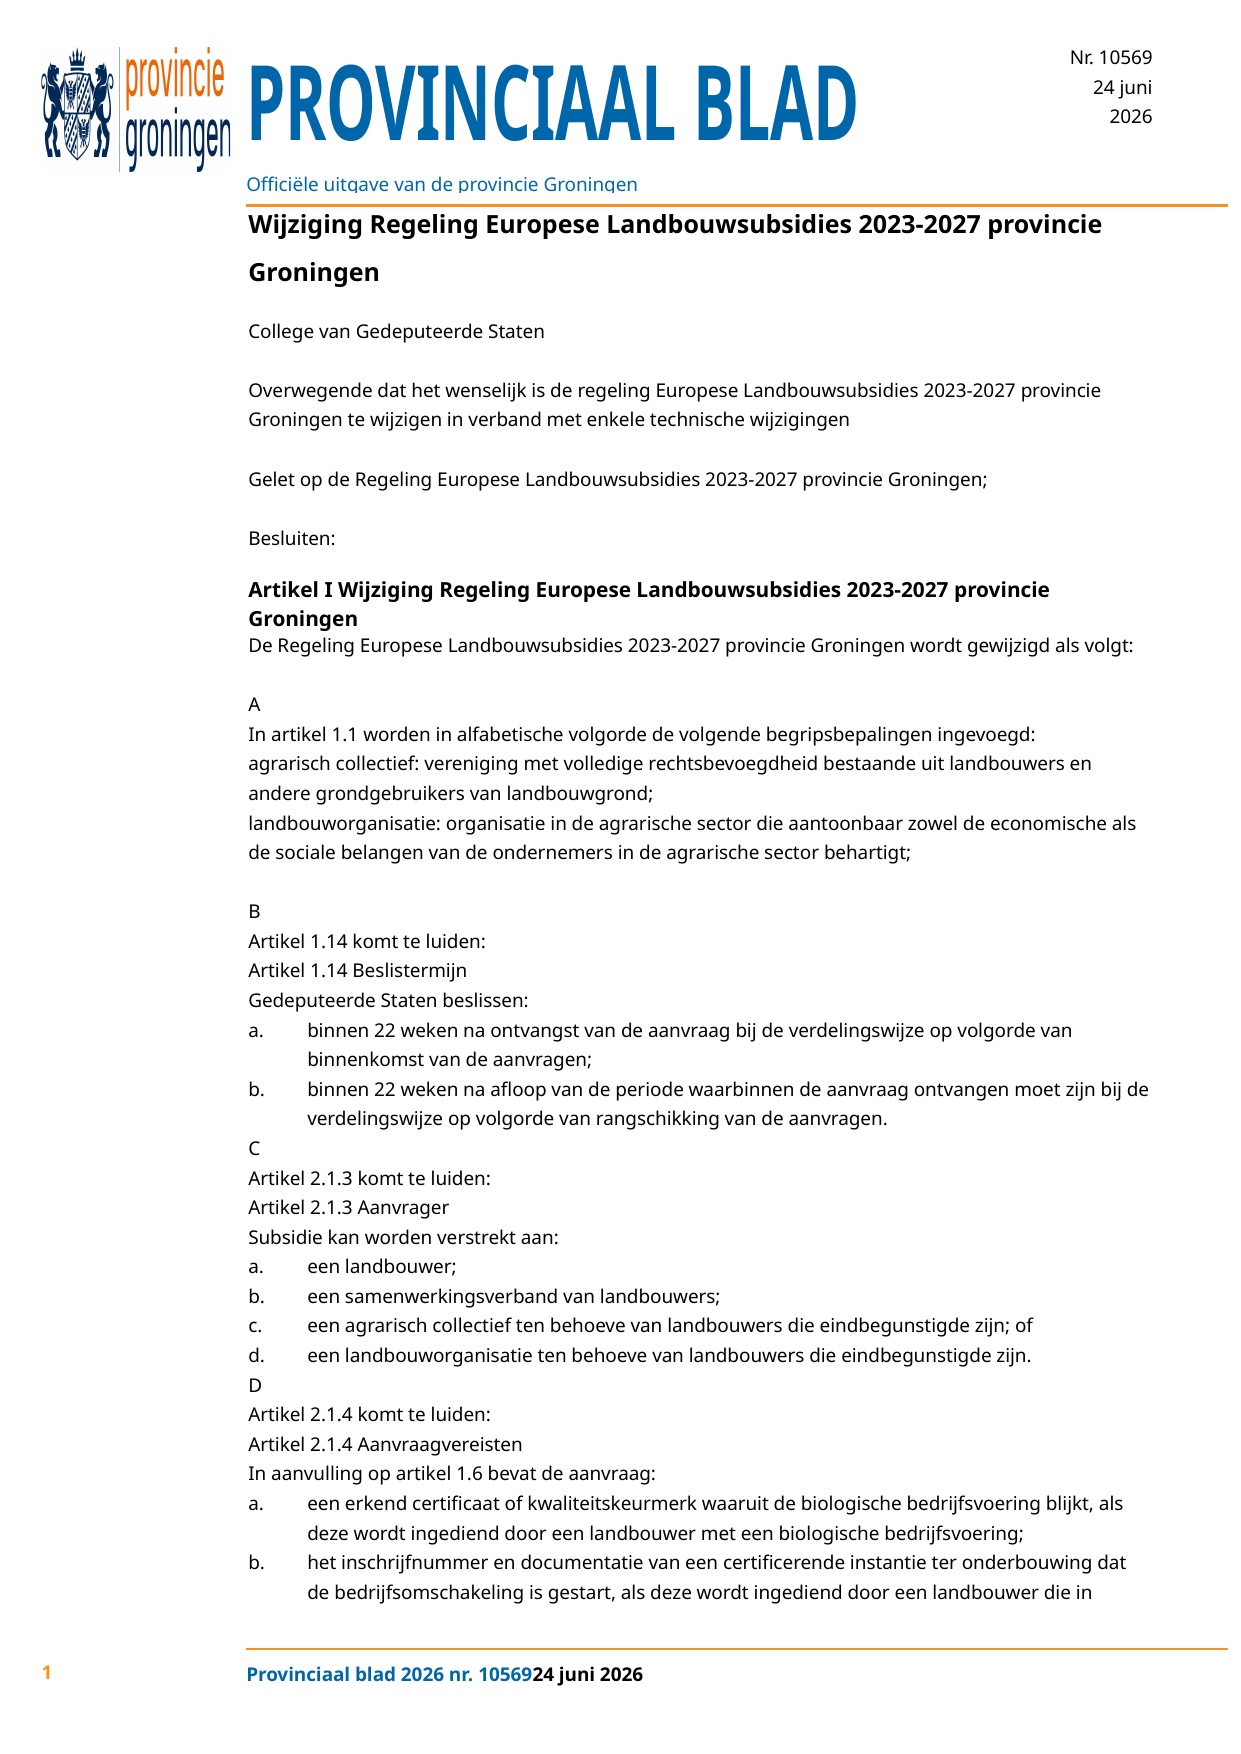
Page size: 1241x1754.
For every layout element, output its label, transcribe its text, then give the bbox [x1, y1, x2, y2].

list binnen 22 weken na ontvangst van de aanvraag bij de verdelingswijze op volgorde van binnenkomst van de aanvragen; [248, 1017, 1152, 1072]
list een agrarisch collectief ten behoeve van landbouwers die eindbegunstigde zijn; of [248, 1313, 1152, 1338]
text In artikel 1.1 worden in alfabetische volgorde de volgende begripsbepalingen ingevoegd: [248, 721, 1152, 747]
text De Regeling Europese Landbouwsubsidies 2023-2027 provincie Groningen wordt gewijzigd als volgt: [248, 632, 1152, 658]
list het inschrijfnummer en documentatie van een certificerende instantie ter onderbouwing dat de bedrijfsomschakeling is gestart, als deze wordt ingediend door een landbouwer die in [248, 1549, 1152, 1605]
text Artikel I Wijziging Regeling Europese Landbouwsubsidies 2023-2027 provincie Groningen [248, 575, 1152, 632]
text Wijziging Regeling Europese Landbouwsubsidies 2023-2027 provincie Groningen [248, 207, 1152, 288]
text Subsidie kan worden verstrekt aan: [248, 1224, 1152, 1250]
text agrarisch collectief: vereniging met volledige rechtsbevoegdheid bestaande uit landbouwers en andere grondgebruikers van landbouwgrond; [248, 751, 1152, 806]
text D [248, 1372, 1152, 1398]
list binnen 22 weken na afloop van de periode waarbinnen de aanvraag ontvangen moet zijn bij de verdelingswijze op volgorde van rangschikking van de aanvragen. [248, 1076, 1152, 1131]
text Besluiten: [248, 525, 1152, 551]
text landbouworganisatie: organisatie in de agrarische sector die aantoonbaar zowel de economische als de sociale belangen van de ondernemers in de agrarische sector behartigt; [248, 810, 1152, 865]
text Artikel 2.1.4 Aanvraagvereisten [248, 1431, 1152, 1457]
text Artikel 2.1.3 Aanvrager [248, 1194, 1152, 1220]
text A [248, 691, 1152, 717]
list een landbouwer; [248, 1253, 1152, 1279]
text Artikel 1.14 Beslistermijn [248, 958, 1152, 983]
text Overwegende dat het wenselijk is de regeling Europese Landbouwsubsidies 2023-2027 provincie Groningen te wijzigen in verband met enkele technische wijzigingen [248, 377, 1152, 432]
list een samenwerkingsverband van landbouwers; [248, 1283, 1152, 1309]
picture [41, 47, 231, 172]
text Artikel 1.14 komt te luiden: [248, 928, 1152, 954]
text B [248, 898, 1152, 924]
list een landbouworganisatie ten behoeve van landbouwers die eindbegunstigde zijn. [248, 1342, 1152, 1368]
text Artikel 2.1.3 komt te luiden: [248, 1165, 1152, 1191]
text In aanvulling op artikel 1.6 bevat de aanvraag: [248, 1461, 1152, 1486]
text Gedeputeerde Staten beslissen: [248, 987, 1152, 1013]
text C [248, 1135, 1152, 1161]
list een erkend certificaat of kwaliteitskeurmerk waaruit de biologische bedrijfsvoering blijkt, als deze wordt ingediend door een landbouwer met een biologische bedrijfsvoering; [248, 1490, 1152, 1546]
text College van Gedeputeerde Staten [248, 318, 1152, 344]
text Gelet op de Regeling Europese Landbouwsubsidies 2023-2027 provincie Groningen; [248, 466, 1152, 492]
text Artikel 2.1.4 komt te luiden: [248, 1401, 1152, 1427]
